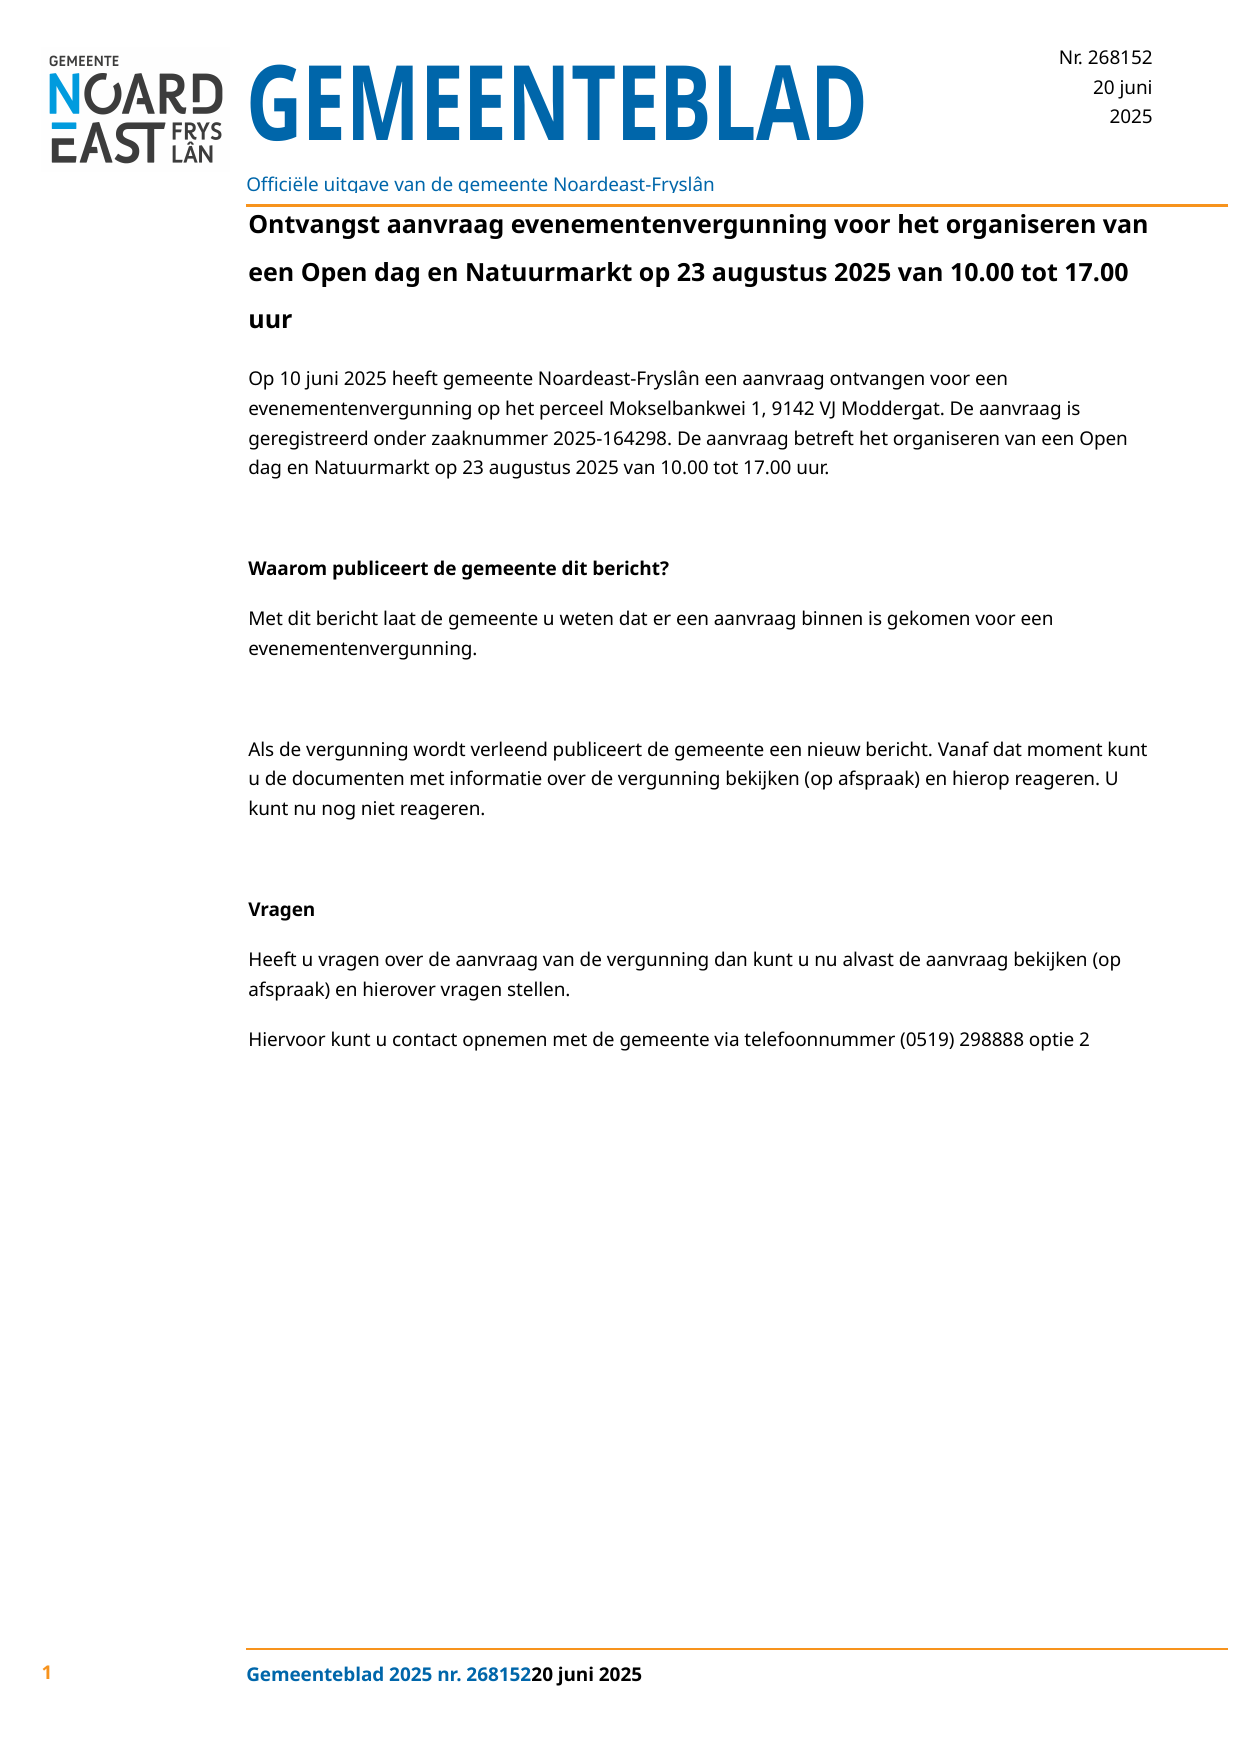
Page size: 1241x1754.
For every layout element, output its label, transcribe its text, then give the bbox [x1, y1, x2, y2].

text Ontvangst aanvraag evenementenvergunning voor het organiseren van een Open dag en Natuurmarkt op 23 augustus 2025 van 10.00 tot 17.00 uur [248, 207, 1152, 336]
text Heeft u vragen over de aanvraag van de vergunning dan kunt u nu alvast de aanvraag bekijken (op afspraak) en hierover vragen stellen. [248, 946, 1152, 1002]
text Waarom publiceert de gemeente dit bericht? [248, 555, 1152, 581]
text Als de vergunning wordt verleend publiceert de gemeente een nieuw bericht. Vanaf dat moment kunt u de documenten met informatie over de vergunning bekijken (op afspraak) en hierop reageren. U kunt nu nog niet reageren. [248, 736, 1152, 821]
text Met dit bericht laat de gemeente u weten dat er een aanvraag binnen is gekomen voor een evenementenvergunning. [248, 606, 1152, 661]
text Op 10 juni 2025 heeft gemeente Noardeast-Fryslân een aanvraag ontvangen voor een evenementenvergunning op het perceel Mokselbankwei 1, 9142 VJ Moddergat. De aanvraag is geregistreerd onder zaaknummer 2025-164298. De aanvraag betreft het organiseren van een Open dag en Natuurmarkt op 23 augustus 2025 van 10.00 tot 17.00 uur. [248, 366, 1152, 480]
text Hiervoor kunt u contact opnemen met de gemeente via telefoonnummer (0519) 298888 optie 2 [248, 1026, 1152, 1052]
picture [41, 47, 231, 172]
text Vragen [248, 896, 1152, 922]
